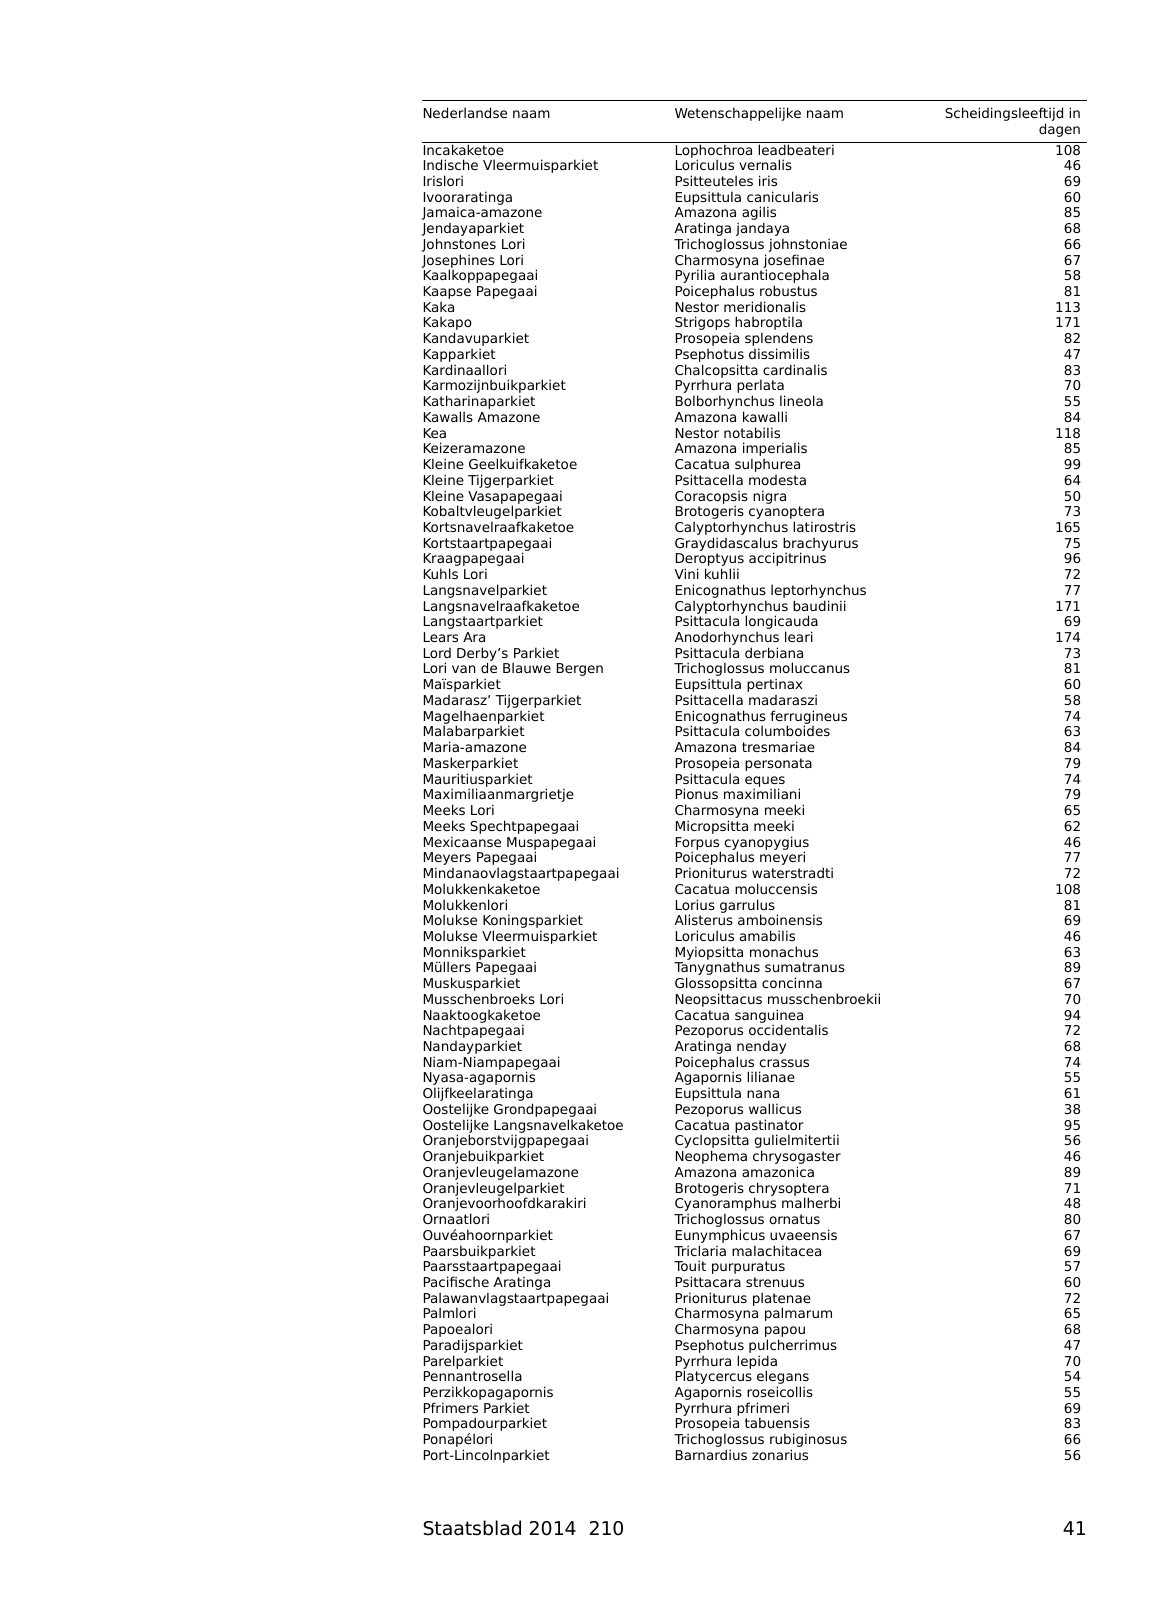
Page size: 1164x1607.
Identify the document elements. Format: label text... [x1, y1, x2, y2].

table_cell 69 [921, 1401, 1087, 1416]
table_cell Eupsittula nana [668, 1086, 921, 1102]
table_cell Kandavuparkiet [422, 331, 668, 347]
table_cell Psittacella madaraszi [668, 693, 921, 708]
table_cell Kawalls Amazone [422, 410, 668, 425]
table_cell Agapornis roseicollis [668, 1385, 921, 1401]
table_cell 55 [921, 1385, 1087, 1401]
table_cell Coracopsis nigra [668, 488, 921, 504]
table_cell 66 [921, 1432, 1087, 1448]
table_cell Aratinga nenday [668, 1039, 921, 1054]
table_cell 72 [921, 1023, 1087, 1039]
table_cell 58 [921, 693, 1087, 708]
table_cell Magelhaenparkiet [422, 709, 668, 724]
table_cell Oranjeborstvijgpapegaai [422, 1133, 668, 1149]
table_cell Neophema chrysogaster [668, 1149, 921, 1165]
table_cell Paarsbuikparkiet [422, 1243, 668, 1259]
table_cell Keizeramazone [422, 441, 668, 457]
table_cell Prosopeia tabuensis [668, 1416, 921, 1432]
table_cell 67 [921, 976, 1087, 992]
table_cell Port-Lincolnparkiet [422, 1448, 668, 1463]
table_cell Paradijsparkiet [422, 1338, 668, 1353]
table_cell Kaalkoppapegaai [422, 268, 668, 284]
table_cell Josephines Lori [422, 253, 668, 268]
table_cell 72 [921, 866, 1087, 882]
table_cell Loriculus amabilis [668, 929, 921, 944]
table_cell 118 [921, 425, 1087, 441]
table_cell Oostelijke Langsnavelkaketoe [422, 1118, 668, 1133]
table_cell Paarsstaartpapegaai [422, 1259, 668, 1275]
table_cell Calyptorhynchus latirostris [668, 520, 921, 536]
table_cell 89 [921, 960, 1087, 976]
table_cell Papoealori [422, 1322, 668, 1338]
table_cell 108 [921, 143, 1087, 158]
table_cell Poicephalus robustus [668, 284, 921, 299]
table_cell Psittacula eques [668, 771, 921, 787]
table_cell Molukse Koningsparkiet [422, 913, 668, 929]
table_cell Trichoglossus moluccanus [668, 661, 921, 677]
table_cell Palawanvlagstaartpapegaai [422, 1291, 668, 1306]
table_cell Eunymphicus uvaeensis [668, 1228, 921, 1243]
table_cell Prosopeia personata [668, 756, 921, 771]
table_cell 84 [921, 740, 1087, 756]
table_cell Kraagpapegaai [422, 551, 668, 567]
table_cell 81 [921, 897, 1087, 913]
table_cell Deroptyus accipitrinus [668, 551, 921, 567]
table_cell Maïsparkiet [422, 677, 668, 693]
table_cell Muskusparkiet [422, 976, 668, 992]
table_cell 95 [921, 1118, 1087, 1133]
table_cell Charmosyna meeki [668, 803, 921, 819]
table_cell Pyrrhura pfrimeri [668, 1401, 921, 1416]
table_cell Mauritiusparkiet [422, 771, 668, 787]
table_cell 71 [921, 1180, 1087, 1196]
table_cell Nestor notabilis [668, 425, 921, 441]
table_cell Palmlori [422, 1306, 668, 1322]
table_cell 82 [921, 331, 1087, 347]
table_cell 46 [921, 834, 1087, 850]
table_cell Kleine Tijgerparkiet [422, 473, 668, 488]
table_cell Oranjebuikparkiet [422, 1149, 668, 1165]
table_cell Cyclopsitta gulielmitertii [668, 1133, 921, 1149]
table_cell 74 [921, 771, 1087, 787]
table_cell 67 [921, 1228, 1087, 1243]
table_cell 58 [921, 268, 1087, 284]
table_cell 73 [921, 646, 1087, 661]
table_cell Amazona tresmariae [668, 740, 921, 756]
table_cell Amazona agilis [668, 205, 921, 221]
table_cell 89 [921, 1165, 1087, 1180]
table_cell Pyrilia aurantiocephala [668, 268, 921, 284]
table_cell Oranjevleugelamazone [422, 1165, 668, 1180]
table_cell Nestor meridionalis [668, 300, 921, 315]
table_cell Molukkenkaketoe [422, 882, 668, 897]
table_cell 47 [921, 347, 1087, 362]
table_cell Pezoporus wallicus [668, 1102, 921, 1117]
table_cell Poicephalus crassus [668, 1055, 921, 1070]
table_cell Tanygnathus sumatranus [668, 960, 921, 976]
table_cell 81 [921, 284, 1087, 299]
table_cell Calyptorhynchus baudinii [668, 599, 921, 614]
table_cell 81 [921, 661, 1087, 677]
table_cell Enicognathus leptorhynchus [668, 583, 921, 598]
table_cell 113 [921, 300, 1087, 315]
table_cell Kapparkiet [422, 347, 668, 362]
table_cell 38 [921, 1102, 1087, 1117]
table_cell 47 [921, 1338, 1087, 1353]
table_cell 108 [921, 882, 1087, 897]
table_cell Molukkenlori [422, 897, 668, 913]
table_cell Pacifische Aratinga [422, 1275, 668, 1291]
table_cell Brotogeris chrysoptera [668, 1180, 921, 1196]
table_cell 55 [921, 1070, 1087, 1086]
table_header Nederlandse naam [422, 101, 668, 142]
table_cell Bolborhynchus lineola [668, 394, 921, 410]
table_cell Malabarparkiet [422, 724, 668, 740]
table_cell Brotogeris cyanoptera [668, 504, 921, 520]
table_cell Ponapélori [422, 1432, 668, 1448]
table_cell Pyrrhura perlata [668, 378, 921, 394]
table_cell 56 [921, 1448, 1087, 1463]
table_cell 60 [921, 1275, 1087, 1291]
table_cell 99 [921, 457, 1087, 473]
table_cell Glossopsitta concinna [668, 976, 921, 992]
table_cell Maskerparkiet [422, 756, 668, 771]
table_cell 83 [921, 1416, 1087, 1432]
table_cell Kortsnavelraafkaketoe [422, 520, 668, 536]
table_cell 68 [921, 1039, 1087, 1054]
table_cell Kleine Geelkuifkaketoe [422, 457, 668, 473]
table_cell 69 [921, 174, 1087, 189]
table_cell 96 [921, 551, 1087, 567]
table_cell 85 [921, 205, 1087, 221]
table_cell Psittacula columboides [668, 724, 921, 740]
table_cell Strigops habroptila [668, 315, 921, 331]
table_cell Maximiliaanmargrietje [422, 787, 668, 803]
table_cell Psephotus pulcherrimus [668, 1338, 921, 1353]
table_cell Nachtpapegaai [422, 1023, 668, 1039]
table_cell Cyanoramphus malherbi [668, 1196, 921, 1212]
table_cell Kaka [422, 300, 668, 315]
table_cell Meeks Lori [422, 803, 668, 819]
table_cell Mindanaovlagstaartpapegaai [422, 866, 668, 882]
table_cell 56 [921, 1133, 1087, 1149]
table_cell Agapornis lilianae [668, 1070, 921, 1086]
table_cell Forpus cyanopygius [668, 834, 921, 850]
table_cell Oostelijke Grondpapegaai [422, 1102, 668, 1117]
table_cell Olijfkeelaratinga [422, 1086, 668, 1102]
table_cell Jamaica-amazone [422, 205, 668, 221]
table_cell Enicognathus ferrugineus [668, 709, 921, 724]
table_cell Irislori [422, 174, 668, 189]
table_cell Trichoglossus rubiginosus [668, 1432, 921, 1448]
table_cell Karmozijnbuikparkiet [422, 378, 668, 394]
table_cell 77 [921, 583, 1087, 598]
table_cell Lears Ara [422, 630, 668, 646]
table_cell Ouvéahoornparkiet [422, 1228, 668, 1243]
table_cell 77 [921, 850, 1087, 866]
table_cell 69 [921, 913, 1087, 929]
table_cell Kaapse Papegaai [422, 284, 668, 299]
table_cell Nyasa-agapornis [422, 1070, 668, 1086]
table_cell Cacatua pastinator [668, 1118, 921, 1133]
table_cell Langsnavelparkiet [422, 583, 668, 598]
table_cell Prioniturus waterstradti [668, 866, 921, 882]
table_cell Barnardius zonarius [668, 1448, 921, 1463]
table_cell Pyrrhura lepida [668, 1354, 921, 1369]
table_cell 72 [921, 567, 1087, 583]
table_cell Chalcopsitta cardinalis [668, 363, 921, 378]
table_cell Poicephalus meyeri [668, 850, 921, 866]
table_cell Ornaatlori [422, 1212, 668, 1228]
table_cell 46 [921, 929, 1087, 944]
table_cell Trichoglossus johnstoniae [668, 237, 921, 252]
table_cell 75 [921, 536, 1087, 551]
table_cell Aratinga jandaya [668, 221, 921, 237]
table_cell Meyers Papegaai [422, 850, 668, 866]
table_cell Musschenbroeks Lori [422, 992, 668, 1007]
table_cell Maria-amazone [422, 740, 668, 756]
table_cell Kardinaallori [422, 363, 668, 378]
table_cell 63 [921, 945, 1087, 960]
table_cell Amazona amazonica [668, 1165, 921, 1180]
table_cell 165 [921, 520, 1087, 536]
table_cell Prioniturus platenae [668, 1291, 921, 1306]
table_cell Indische Vleermuisparkiet [422, 158, 668, 174]
table_cell 80 [921, 1212, 1087, 1228]
table_cell 72 [921, 1291, 1087, 1306]
table_cell Kuhls Lori [422, 567, 668, 583]
table_cell Müllers Papegaai [422, 960, 668, 976]
table_cell 94 [921, 1008, 1087, 1023]
table_cell Micropsitta meeki [668, 819, 921, 834]
table_cell 69 [921, 614, 1087, 630]
table_cell Lorius garrulus [668, 897, 921, 913]
table_cell Myiopsitta monachus [668, 945, 921, 960]
table_cell Niam-Niampapegaai [422, 1055, 668, 1070]
table_cell Trichoglossus ornatus [668, 1212, 921, 1228]
table_cell 70 [921, 378, 1087, 394]
table_cell 79 [921, 787, 1087, 803]
table_cell Neopsittacus musschenbroekii [668, 992, 921, 1007]
table_cell 83 [921, 363, 1087, 378]
table_cell Triclaria malachitacea [668, 1243, 921, 1259]
table_cell 171 [921, 599, 1087, 614]
table_cell 174 [921, 630, 1087, 646]
table_cell 74 [921, 709, 1087, 724]
table_cell Amazona imperialis [668, 441, 921, 457]
table_cell Pionus maximiliani [668, 787, 921, 803]
table_cell 57 [921, 1259, 1087, 1275]
table_cell Anodorhynchus leari [668, 630, 921, 646]
table_cell Pfrimers Parkiet [422, 1401, 668, 1416]
table_cell 68 [921, 1322, 1087, 1338]
table_cell Molukse Vleermuisparkiet [422, 929, 668, 944]
table_cell Charmosyna josefinae [668, 253, 921, 268]
table_cell 46 [921, 1149, 1087, 1165]
table_cell 54 [921, 1369, 1087, 1385]
table_cell Johnstones Lori [422, 237, 668, 252]
table_header Wetenschappelijke naam [668, 101, 921, 142]
table_cell 79 [921, 756, 1087, 771]
table_cell 60 [921, 190, 1087, 205]
table_cell Psitteuteles iris [668, 174, 921, 189]
table_cell Charmosyna palmarum [668, 1306, 921, 1322]
table_cell Ivooraratinga [422, 190, 668, 205]
table_cell Pennantrosella [422, 1369, 668, 1385]
table_cell Psittacula longicauda [668, 614, 921, 630]
table_cell Pezoporus occidentalis [668, 1023, 921, 1039]
table_cell 64 [921, 473, 1087, 488]
table_cell Kea [422, 425, 668, 441]
table_cell Kobaltvleugelparkiet [422, 504, 668, 520]
table_cell Kakapo [422, 315, 668, 331]
table_cell 70 [921, 1354, 1087, 1369]
table_cell Touit purpuratus [668, 1259, 921, 1275]
table_cell Pompadourparkiet [422, 1416, 668, 1432]
table_cell 62 [921, 819, 1087, 834]
table_cell 63 [921, 724, 1087, 740]
table_cell 46 [921, 158, 1087, 174]
table_cell Jendayaparkiet [422, 221, 668, 237]
table_cell 65 [921, 803, 1087, 819]
table_cell Langsnavelraafkaketoe [422, 599, 668, 614]
table_cell Vini kuhlii [668, 567, 921, 583]
table_cell Perzikkopagapornis [422, 1385, 668, 1401]
table_cell Madarasz’ Tijgerparkiet [422, 693, 668, 708]
table_cell 65 [921, 1306, 1087, 1322]
table_cell 60 [921, 677, 1087, 693]
table_cell 50 [921, 488, 1087, 504]
table_cell Kleine Vasapapegaai [422, 488, 668, 504]
table_cell Incakaketoe [422, 143, 668, 158]
table_cell Mexicaanse Muspapegaai [422, 834, 668, 850]
table_cell 73 [921, 504, 1087, 520]
table_cell Cacatua moluccensis [668, 882, 921, 897]
table_cell Alisterus amboinensis [668, 913, 921, 929]
table_cell Lophochroa leadbeateri [668, 143, 921, 158]
table_cell Eupsittula canicularis [668, 190, 921, 205]
table_cell Psittacara strenuus [668, 1275, 921, 1291]
table_cell Amazona kawalli [668, 410, 921, 425]
table_cell Cacatua sulphurea [668, 457, 921, 473]
table_cell Lord Derby’s Parkiet [422, 646, 668, 661]
table_cell 74 [921, 1055, 1087, 1070]
table_cell 48 [921, 1196, 1087, 1212]
table_cell Lori van de Blauwe Bergen [422, 661, 668, 677]
table_cell Charmosyna papou [668, 1322, 921, 1338]
table_cell Cacatua sanguinea [668, 1008, 921, 1023]
table_cell 84 [921, 410, 1087, 425]
table_cell Meeks Spechtpapegaai [422, 819, 668, 834]
table_cell Parelparkiet [422, 1354, 668, 1369]
table_cell Loriculus vernalis [668, 158, 921, 174]
table_header Scheidingsleeftijd in dagen [921, 101, 1087, 142]
table_cell 68 [921, 221, 1087, 237]
table_cell 67 [921, 253, 1087, 268]
table_cell 171 [921, 315, 1087, 331]
table_cell Eupsittula pertinax [668, 677, 921, 693]
table_cell Psittacella modesta [668, 473, 921, 488]
table_cell Psittacula derbiana [668, 646, 921, 661]
table_cell Oranjevoorhoofdkarakiri [422, 1196, 668, 1212]
table_cell 69 [921, 1243, 1087, 1259]
table_cell 85 [921, 441, 1087, 457]
table_cell Platycercus elegans [668, 1369, 921, 1385]
table_cell 66 [921, 237, 1087, 252]
table_cell Prosopeia splendens [668, 331, 921, 347]
table_cell Langstaartparkiet [422, 614, 668, 630]
table_cell Psephotus dissimilis [668, 347, 921, 362]
table_cell 61 [921, 1086, 1087, 1102]
table_cell 55 [921, 394, 1087, 410]
table_cell Naaktoogkaketoe [422, 1008, 668, 1023]
table_cell Graydidascalus brachyurus [668, 536, 921, 551]
table_cell 70 [921, 992, 1087, 1007]
table_cell Kortstaartpapegaai [422, 536, 668, 551]
table_cell Monniksparkiet [422, 945, 668, 960]
table_cell Katharinaparkiet [422, 394, 668, 410]
table_cell Oranjevleugelparkiet [422, 1180, 668, 1196]
table_cell Nandayparkiet [422, 1039, 668, 1054]
